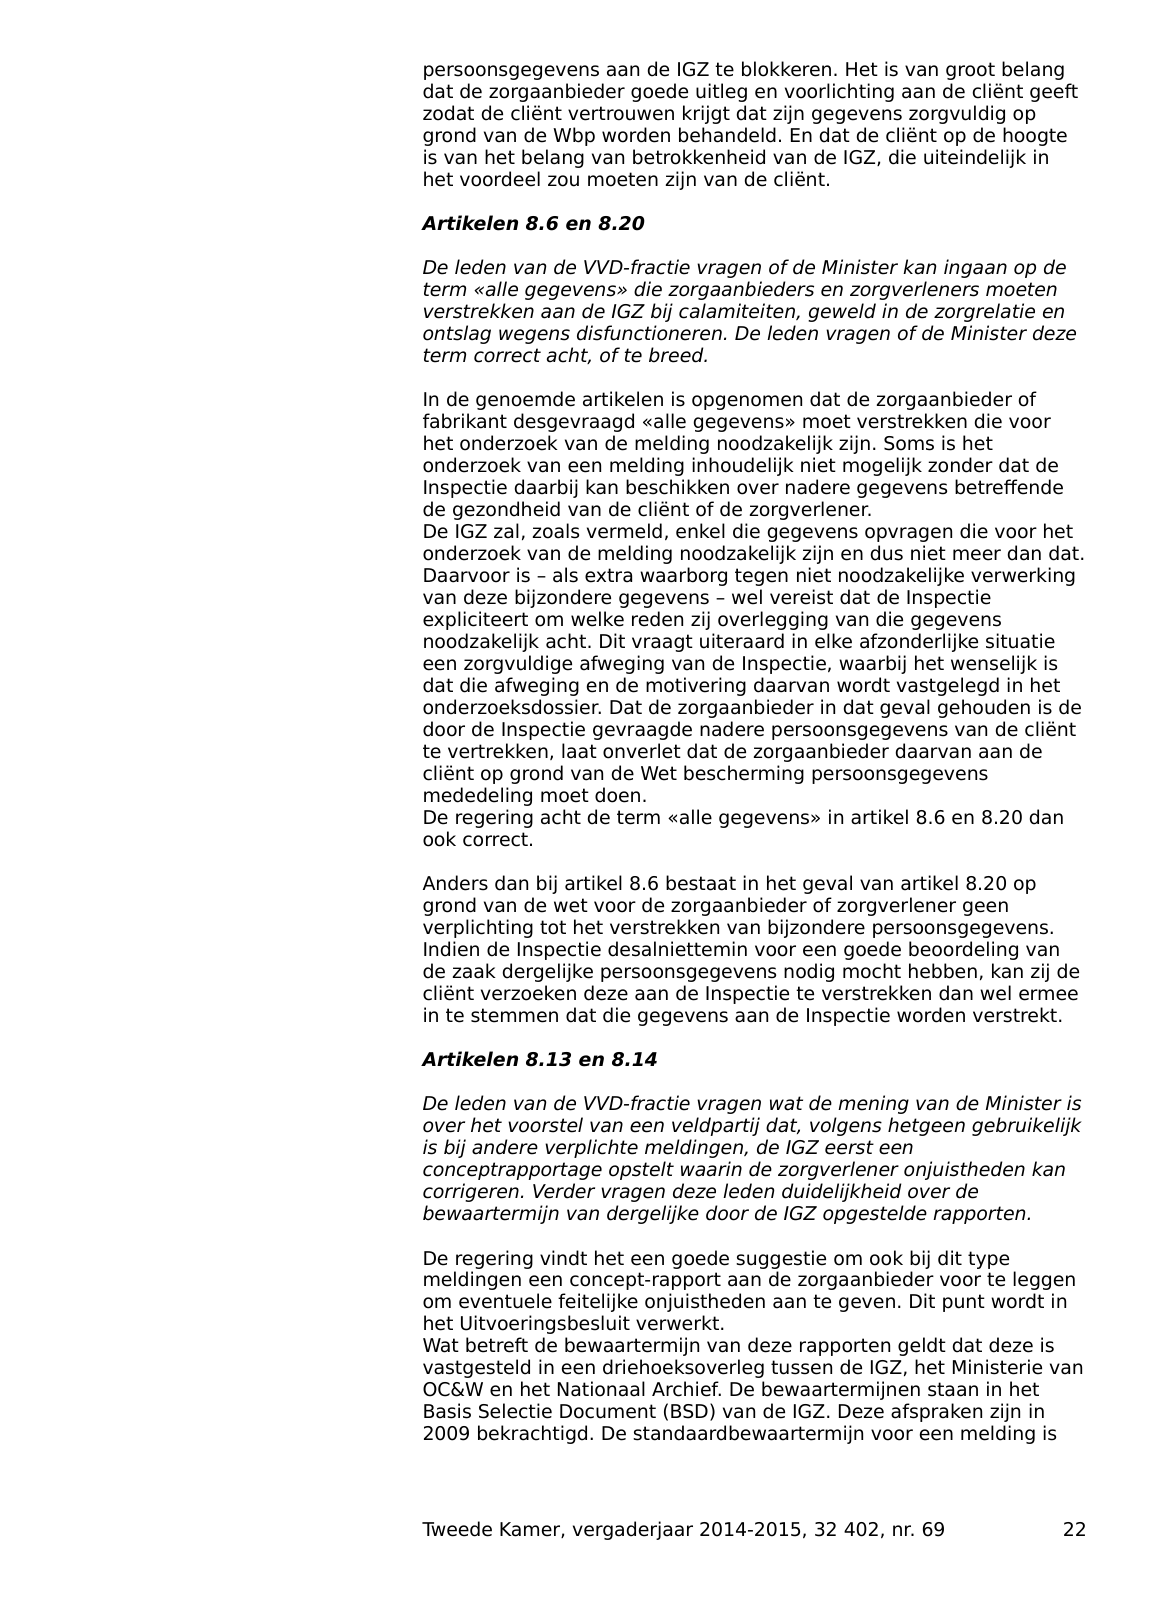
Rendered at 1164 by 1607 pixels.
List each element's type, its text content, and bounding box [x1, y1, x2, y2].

text Anders dan bij artikel 8.6 bestaat in het geval van artikel 8.20 op grond van de wet voor de zorgaanbieder of zorgverlener geen verplichting tot het verstrekken van bijzondere persoonsgegevens. Indien de Inspectie desalniettemin voor een goede beoordeling van de zaak dergelijke persoonsgegevens nodig mocht hebben, kan zij de cliënt verzoeken deze aan de Inspectie te verstrekken dan wel ermee in te stemmen dat die gegevens aan de Inspectie worden verstrekt. [422, 873, 1087, 1027]
text De IGZ zal, zoals vermeld, enkel die gegevens opvragen die voor het onderzoek van de melding noodzakelijk zijn en dus niet meer dan dat. Daarvoor is – als extra waarborg tegen niet noodzakelijke verwerking van deze bijzondere gegevens – wel vereist dat de Inspectie expliciteert om welke reden zij overlegging van die gegevens noodzakelijk acht. Dit vraagt uiteraard in elke afzonderlijke situatie een zorgvuldige afweging van de Inspectie, waarbij het wenselijk is dat die afweging en de motivering daarvan wordt vastgelegd in het onderzoeksdossier. Dat de zorgaanbieder in dat geval gehouden is de door de Inspectie gevraagde nadere persoonsgegevens van de cliënt te vertrekken, laat onverlet dat de zorgaanbieder daarvan aan de cliënt op grond van de Wet bescherming persoonsgegevens mededeling moet doen. [422, 521, 1087, 807]
text De regering vindt het een goede suggestie om ook bij dit type meldingen een concept-rapport aan de zorgaanbieder voor te leggen om eventuele feitelijke onjuistheden aan te geven. Dit punt wordt in het Uitvoeringsbesluit verwerkt. [422, 1247, 1087, 1335]
text De leden van de VVD-fractie vragen wat de mening van de Minister is over het voorstel van een veldpartij dat, volgens hetgeen gebruikelijk is bij andere verplichte meldingen, de IGZ eerst een conceptrapportage opstelt waarin de zorgverlener onjuistheden kan corrigeren. Verder vragen deze leden duidelijkheid over de bewaartermijn van dergelijke door de IGZ opgestelde rapporten. [422, 1093, 1087, 1225]
text De regering acht de term «alle gegevens» in artikel 8.6 en 8.20 dan ook correct. [422, 807, 1087, 851]
text De leden van de VVD-fractie vragen of de Minister kan ingaan op de term «alle gegevens» die zorgaanbieders en zorgverleners moeten verstrekken aan de IGZ bij calamiteiten, geweld in de zorgrelatie en ontslag wegens disfunctioneren. De leden vragen of de Minister deze term correct acht, of te breed. [422, 257, 1087, 367]
text In de genoemde artikelen is opgenomen dat de zorgaanbieder of fabrikant desgevraagd «alle gegevens» moet verstrekken die voor het onderzoek van de melding noodzakelijk zijn. Soms is het onderzoek van een melding inhoudelijk niet mogelijk zonder dat de Inspectie daarbij kan beschikken over nadere gegevens betreffende de gezondheid van de cliёnt of de zorgverlener. [422, 389, 1087, 521]
subtitle Artikelen 8.13 en 8.14 [422, 1049, 1087, 1071]
text Wat betreft de bewaartermijn van deze rapporten geldt dat deze is vastgesteld in een driehoeksoverleg tussen de IGZ, het Ministerie van OC&W en het Nationaal Archief. De bewaartermijnen staan in het Basis Selectie Document (BSD) van de IGZ. Deze afspraken zijn in 2009 bekrachtigd. De standaardbewaartermijn voor een melding is [422, 1335, 1087, 1445]
subtitle Artikelen 8.6 en 8.20 [422, 213, 1087, 235]
text persoonsgegevens aan de IGZ te blokkeren. Het is van groot belang dat de zorgaanbieder goede uitleg en voorlichting aan de cliënt geeft zodat de cliënt vertrouwen krijgt dat zijn gegevens zorgvuldig op grond van de Wbp worden behandeld. En dat de cliënt op de hoogte is van het belang van betrokkenheid van de IGZ, die uiteindelijk in het voordeel zou moeten zijn van de cliënt. [422, 59, 1087, 191]
